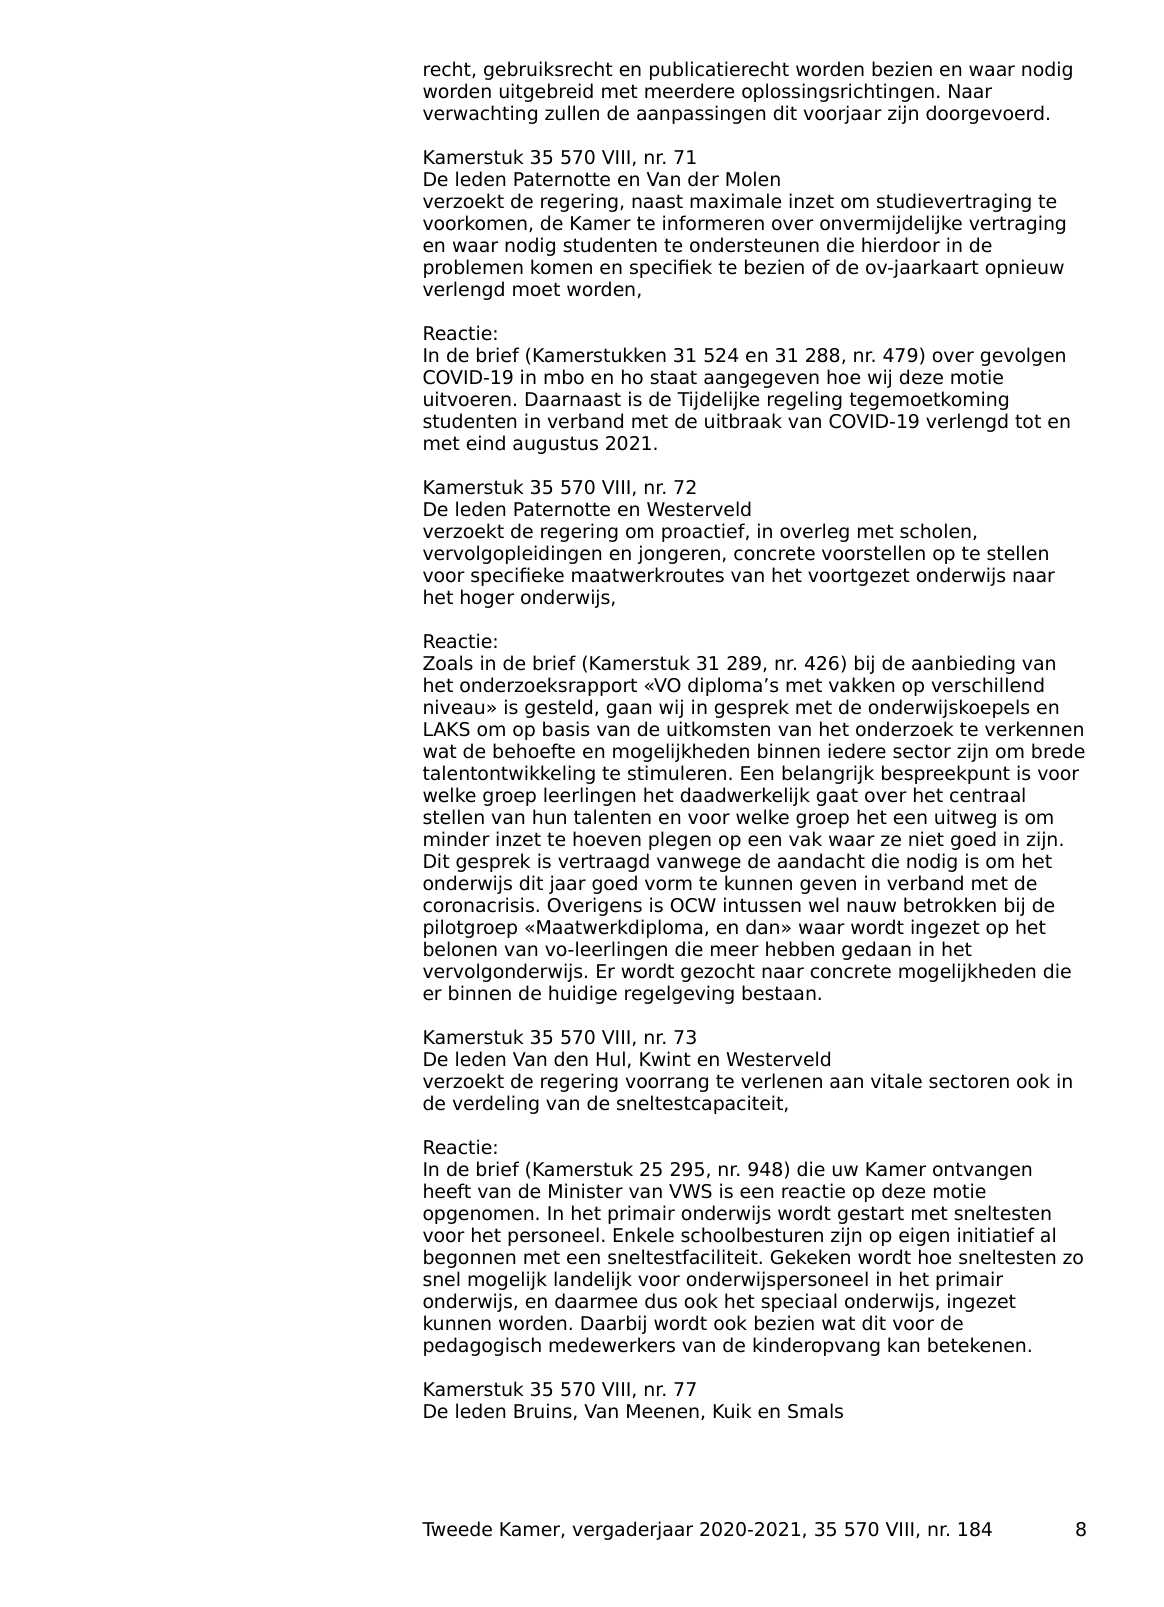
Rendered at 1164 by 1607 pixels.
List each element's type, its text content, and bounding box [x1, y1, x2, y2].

text verzoekt de regering, naast maximale inzet om studievertraging te voorkomen, de Kamer te informeren over onvermijdelijke vertraging en waar nodig studenten te ondersteunen die hierdoor in de problemen komen en specifiek te bezien of de ov-jaarkaart opnieuw verlengd moet worden, [422, 191, 1087, 301]
text De leden Paternotte en Westerveld [422, 499, 1087, 521]
text Kamerstuk 35 570 VIII, nr. 71 [422, 147, 1087, 169]
text De leden Bruins, Van Meenen, Kuik en Smals [422, 1401, 1087, 1423]
text Kamerstuk 35 570 VIII, nr. 73 [422, 1027, 1087, 1049]
text verzoekt de regering om proactief, in overleg met scholen, vervolgopleidingen en jongeren, concrete voorstellen op te stellen voor specifieke maatwerkroutes van het voortgezet onderwijs naar het hoger onderwijs, [422, 521, 1087, 609]
text Reactie: [422, 631, 1087, 653]
text Kamerstuk 35 570 VIII, nr. 77 [422, 1379, 1087, 1401]
text Zoals in de brief (Kamerstuk 31 289, nr. 426) bij de aanbieding van het onderzoeksrapport «VO diploma’s met vakken op verschillend niveau» is gesteld, gaan wij in gesprek met de onderwijskoepels en LAKS om op basis van de uitkomsten van het onderzoek te verkennen wat de behoefte en mogelijkheden binnen iedere sector zijn om brede talentontwikkeling te stimuleren. Een belangrijk bespreekpunt is voor welke groep leerlingen het daadwerkelijk gaat over het centraal stellen van hun talenten en voor welke groep het een uitweg is om minder inzet te hoeven plegen op een vak waar ze niet goed in zijn. Dit gesprek is vertraagd vanwege de aandacht die nodig is om het onderwijs dit jaar goed vorm te kunnen geven in verband met de coronacrisis. Overigens is OCW intussen wel nauw betrokken bij de pilotgroep «Maatwerkdiploma, en dan» waar wordt ingezet op het belonen van vo-leerlingen die meer hebben gedaan in het vervolgonderwijs. Er wordt gezocht naar concrete mogelijkheden die er binnen de huidige regelgeving bestaan. [422, 653, 1087, 1005]
text De leden Van den Hul, Kwint en Westerveld [422, 1049, 1087, 1071]
text recht, gebruiksrecht en publicatierecht worden bezien en waar nodig worden uitgebreid met meerdere oplossingsrichtingen. Naar verwachting zullen de aanpassingen dit voorjaar zijn doorgevoerd. [422, 59, 1087, 125]
text In de brief (Kamerstukken 31 524 en 31 288, nr. 479) over gevolgen COVID-19 in mbo en ho staat aangegeven hoe wij deze motie uitvoeren. Daarnaast is de Tijdelijke regeling tegemoetkoming studenten in verband met de uitbraak van COVID-19 verlengd tot en met eind augustus 2021. [422, 345, 1087, 455]
text Reactie: [422, 1137, 1087, 1159]
text In de brief (Kamerstuk 25 295, nr. 948) die uw Kamer ontvangen heeft van de Minister van VWS is een reactie op deze motie opgenomen. In het primair onderwijs wordt gestart met sneltesten voor het personeel. Enkele schoolbesturen zijn op eigen initiatief al begonnen met een sneltestfaciliteit. Gekeken wordt hoe sneltesten zo snel mogelijk landelijk voor onderwijspersoneel in het primair onderwijs, en daarmee dus ook het speciaal onderwijs, ingezet kunnen worden. Daarbij wordt ook bezien wat dit voor de pedagogisch medewerkers van de kinderopvang kan betekenen. [422, 1159, 1087, 1357]
text De leden Paternotte en Van der Molen [422, 169, 1087, 191]
text Reactie: [422, 323, 1087, 345]
text verzoekt de regering voorrang te verlenen aan vitale sectoren ook in de verdeling van de sneltestcapaciteit, [422, 1071, 1087, 1115]
text Kamerstuk 35 570 VIII, nr. 72 [422, 477, 1087, 499]
